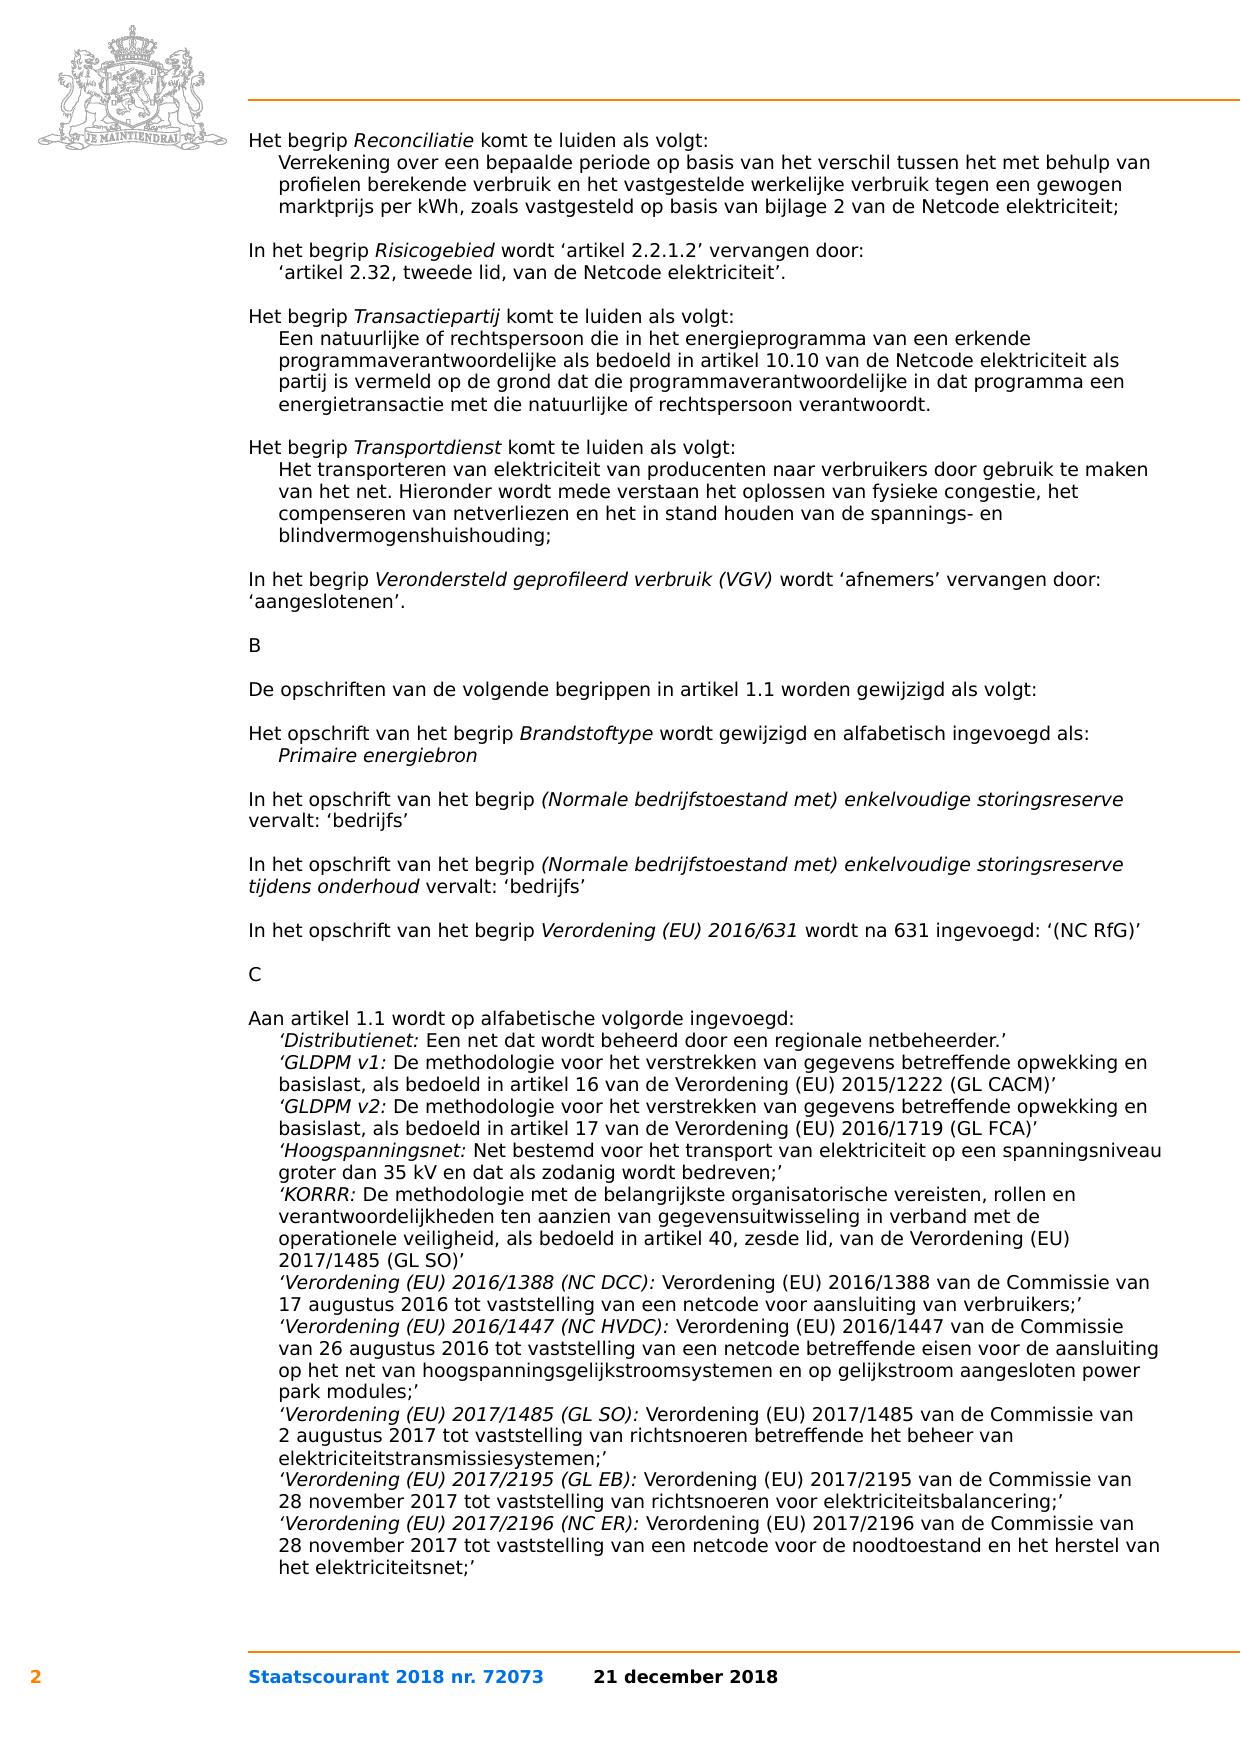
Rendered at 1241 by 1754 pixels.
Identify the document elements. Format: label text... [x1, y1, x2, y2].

text ‘Hoogspanningsnet: Net bestemd voor het transport van elektriciteit op een spanningsniveau groter dan 35 kV en dat als zodanig wordt bedreven;’ [278, 1140, 1163, 1184]
text In het begrip Verondersteld geprofileerd verbruik (VGV) wordt ‘afnemers’ vervangen door: ‘aangeslotenen’. [248, 569, 1163, 613]
text C [248, 964, 1163, 986]
text ‘Verordening (EU) 2017/1485 (GL SO): Verordening (EU) 2017/1485 van de Commissie van 2 augustus 2017 tot vaststelling van richtsnoeren betreffende het beheer van elektriciteitstransmissiesystemen;’ [278, 1403, 1163, 1469]
text ‘Verordening (EU) 2017/2195 (GL EB): Verordening (EU) 2017/2195 van de Commissie van 28 november 2017 tot vaststelling van richtsnoeren voor elektriciteitsbalancering;’ [278, 1469, 1163, 1513]
text In het opschrift van het begrip Verordening (EU) 2016/631 wordt na 631 ingevoegd: ‘(NC RfG)’ [248, 920, 1163, 942]
text B [248, 635, 1163, 657]
text ‘KORRR: De methodologie met de belangrijkste organisatorische vereisten, rollen en verantwoordelijkheden ten aanzien van gegevensuitwisseling in verband met de operationele veiligheid, als bedoeld in artikel 40, zesde lid, van de Verordening (EU) 2017/1485 (GL SO)’ [278, 1184, 1163, 1272]
text In het opschrift van het begrip (Normale bedrijfstoestand met) enkelvoudige storingsreserve vervalt: ‘bedrijfs’ [248, 788, 1163, 832]
text Het begrip Reconciliatie komt te luiden als volgt: [248, 130, 1163, 152]
text Het opschrift van het begrip Brandstoftype wordt gewijzigd en alfabetisch ingevoegd als: [248, 723, 1163, 744]
text ‘Verordening (EU) 2016/1447 (NC HVDC): Verordening (EU) 2016/1447 van de Commissie van 26 augustus 2016 tot vaststelling van een netcode betreffende eisen voor de aansluiting op het net van hoogspanningsgelijkstroomsystemen en op gelijkstroom aangesloten power park modules;’ [278, 1316, 1163, 1403]
text In het begrip Risicogebied wordt ‘artikel 2.2.1.2’ vervangen door: [248, 240, 1163, 262]
text ‘Verordening (EU) 2016/1388 (NC DCC): Verordening (EU) 2016/1388 van de Commissie van 17 augustus 2016 tot vaststelling van een netcode voor aansluiting van verbruikers;’ [278, 1272, 1163, 1316]
text De opschriften van de volgende begrippen in artikel 1.1 worden gewijzigd als volgt: [248, 679, 1163, 701]
text Het begrip Transportdienst komt te luiden als volgt: [248, 437, 1163, 459]
text Het transporteren van elektriciteit van producenten naar verbruikers door gebruik te maken van het net. Hieronder wordt mede verstaan het oplossen van fysieke congestie, het compenseren van netverliezen en het in stand houden van de spannings- en blindvermogenshuishouding; [278, 459, 1163, 547]
text Een natuurlijke of rechtspersoon die in het energieprogramma van een erkende programmaverantwoordelijke als bedoeld in artikel 10.10 van de Netcode elektriciteit als partij is vermeld op de grond dat die programmaverantwoordelijke in dat programma een energietransactie met die natuurlijke of rechtspersoon verantwoordt. [278, 327, 1163, 415]
text Aan artikel 1.1 wordt op alfabetische volgorde ingevoegd: [248, 1008, 1163, 1030]
text ‘Verordening (EU) 2017/2196 (NC ER): Verordening (EU) 2017/2196 van de Commissie van 28 november 2017 tot vaststelling van een netcode voor de noodtoestand en het herstel van het elektriciteitsnet;’ [278, 1513, 1163, 1579]
text In het opschrift van het begrip (Normale bedrijfstoestand met) enkelvoudige storingsreserve tijdens onderhoud vervalt: ‘bedrijfs’ [248, 854, 1163, 898]
picture [38, 25, 227, 150]
text Het begrip Transactiepartij komt te luiden als volgt: [248, 306, 1163, 327]
text ‘Distributienet: Een net dat wordt beheerd door een regionale netbeheerder.’ [278, 1030, 1163, 1052]
text ‘GLDPM v2: De methodologie voor het verstrekken van gegevens betreffende opwekking en basislast, als bedoeld in artikel 17 van de Verordening (EU) 2016/1719 (GL FCA)’ [278, 1096, 1163, 1140]
text ‘artikel 2.32, tweede lid, van de Netcode elektriciteit’. [278, 262, 1163, 284]
text ‘GLDPM v1: De methodologie voor het verstrekken van gegevens betreffende opwekking en basislast, als bedoeld in artikel 16 van de Verordening (EU) 2015/1222 (GL CACM)’ [278, 1052, 1163, 1096]
text Verrekening over een bepaalde periode op basis van het verschil tussen het met behulp van profielen berekende verbruik en het vastgestelde werkelijke verbruik tegen een gewogen marktprijs per kWh, zoals vastgesteld op basis van bijlage 2 van de Netcode elektriciteit; [278, 152, 1163, 218]
text Primaire energiebron [278, 744, 1163, 767]
